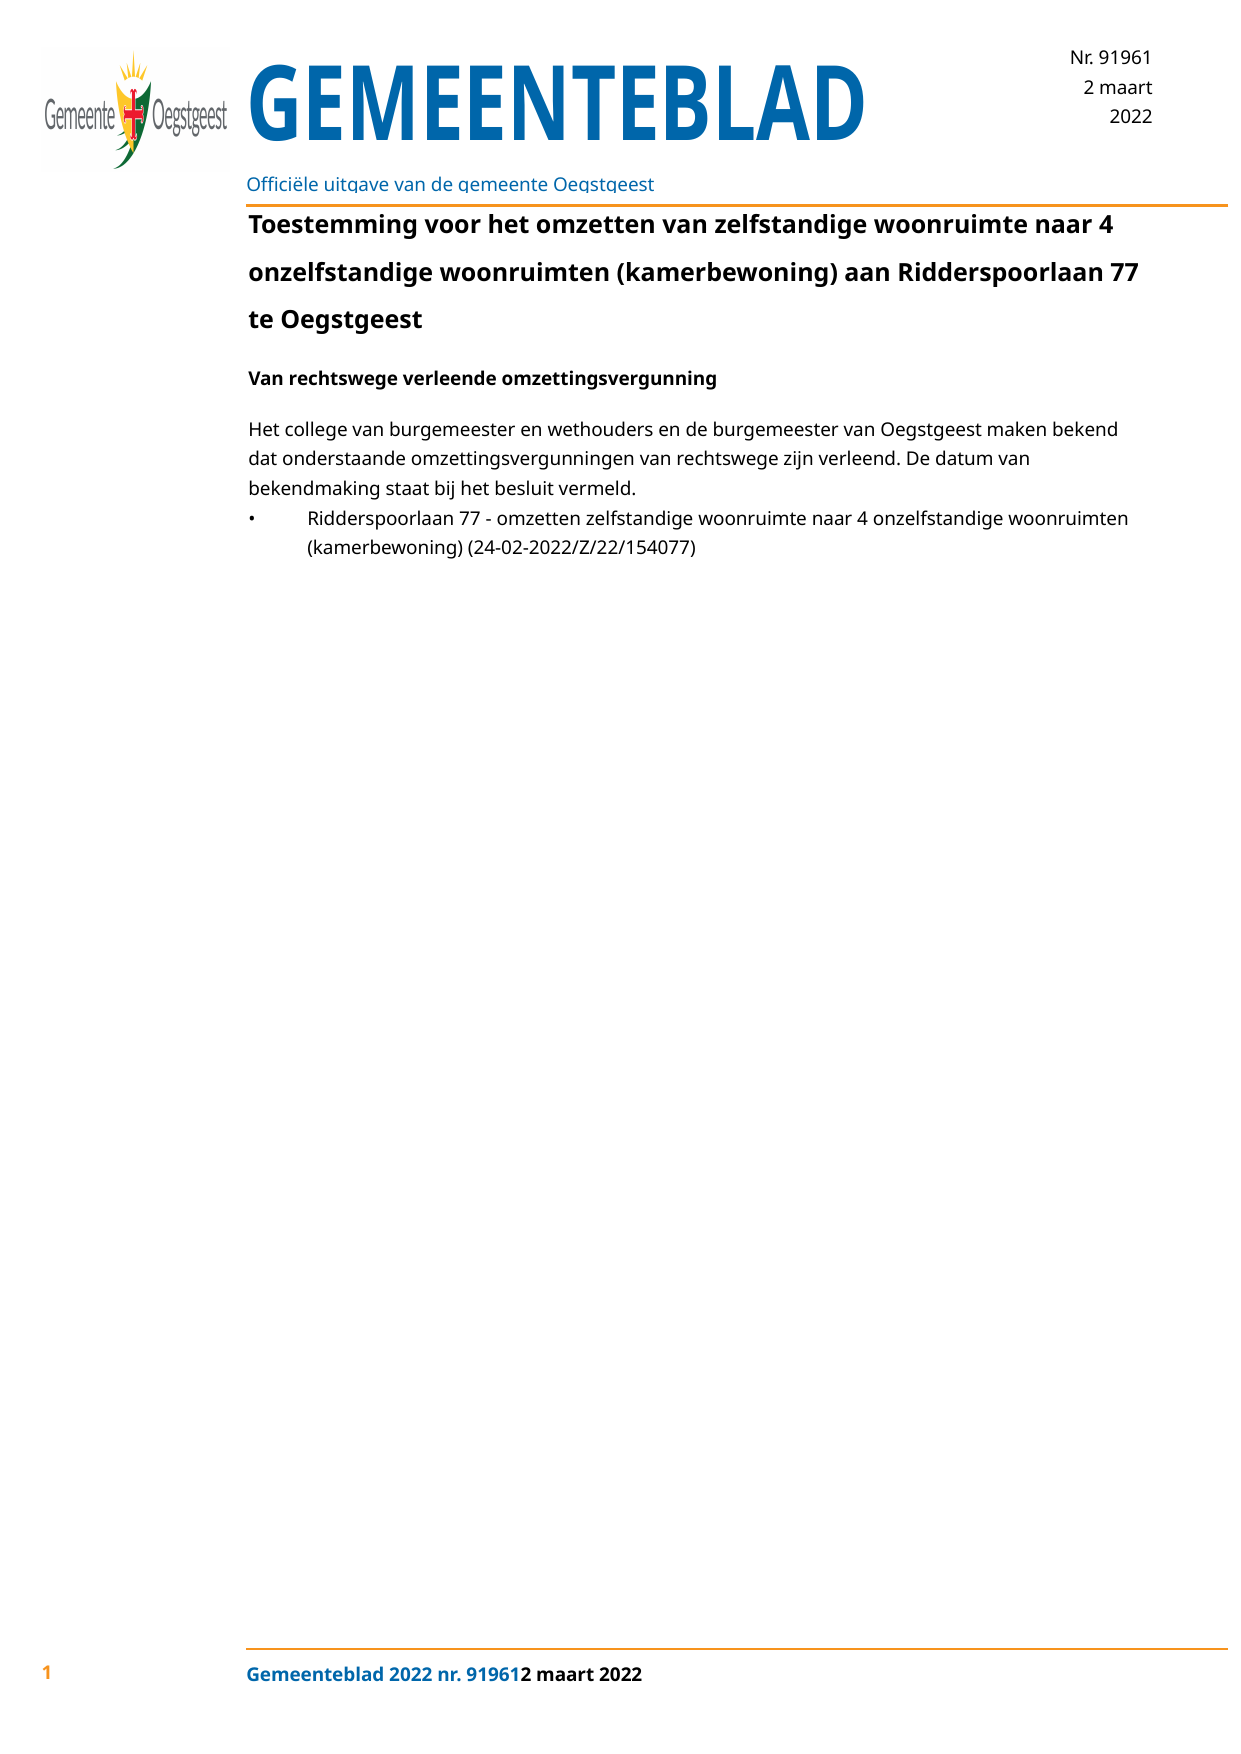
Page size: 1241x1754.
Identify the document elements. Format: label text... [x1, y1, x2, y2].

text Het college van burgemeester en wethouders en de burgemeester van Oegstgeest maken bekend dat onderstaande omzettingsvergunningen van rechtswege zijn verleend. De datum van bekendmaking staat bij het besluit vermeld. [248, 416, 1152, 501]
list Ridderspoorlaan 77 - omzetten zelfstandige woonruimte naar 4 onzelfstandige woonruimten (kamerbewoning) (24-02-2022/Z/22/154077) [248, 505, 1152, 560]
text Van rechtswege verleende omzettingsvergunning [248, 366, 1152, 391]
text Toestemming voor het omzetten van zelfstandige woonruimte naar 4 onzelfstandige woonruimten (kamerbewoning) aan Ridderspoorlaan 77 te Oegstgeest [248, 207, 1152, 336]
picture [41, 47, 231, 172]
